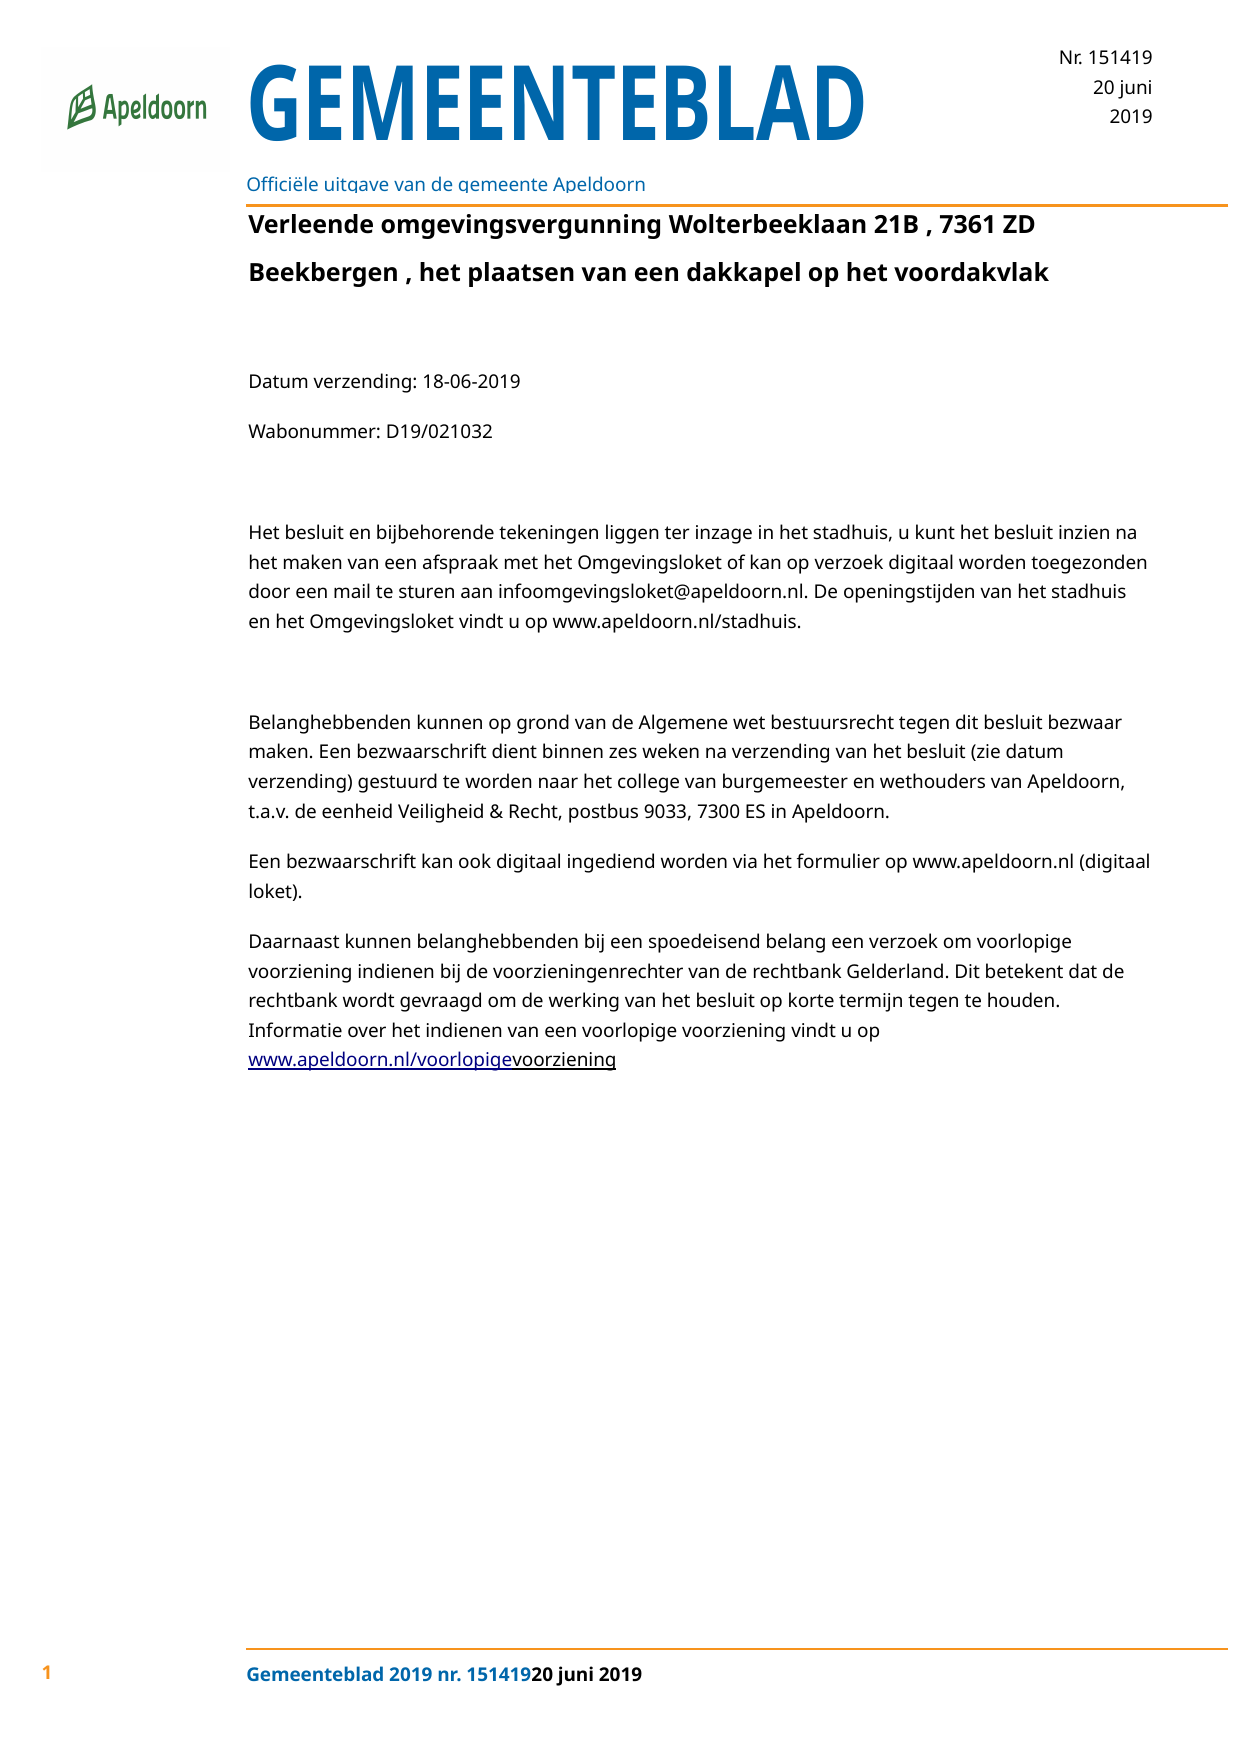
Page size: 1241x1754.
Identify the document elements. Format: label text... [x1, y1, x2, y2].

text Het besluit en bijbehorende tekeningen liggen ter inzage in het stadhuis, u kunt het besluit inzien na het maken van een afspraak met het Omgevingsloket of kan op verzoek digitaal worden toegezonden door een mail te sturen aan infoomgevingsloket@apeldoorn.nl. De openingstijden van het stadhuis en het Omgevingsloket vindt u op www.apeldoorn.nl/stadhuis. [248, 519, 1152, 634]
text Verleende omgevingsvergunning Wolterbeeklaan 21B , 7361 ZD Beekbergen , het plaatsen van een dakkapel op het voordakvlak [248, 207, 1152, 288]
text Belanghebbenden kunnen op grond van de Algemene wet bestuursrecht tegen dit besluit bezwaar maken. Een bezwaarschrift dient binnen zes weken na verzending van het besluit (zie datum verzending) gestuurd te worden naar het college van burgemeester en wethouders van Apeldoorn, t.a.v. de eenheid Veiligheid & Recht, postbus 9033, 7300 ES in Apeldoorn. [248, 709, 1152, 824]
text Wabonummer: D19/021032 [248, 419, 1152, 444]
text Een bezwaarschrift kan ook digitaal ingediend worden via het formulier op www.apeldoorn.nl (digitaal loket). [248, 848, 1152, 904]
picture [41, 47, 231, 172]
text Daarnaast kunnen belanghebbenden bij een spoedeisend belang een verzoek om voorlopige voorziening indienen bij de voorzieningenrechter van de rechtbank Gelderland. Dit betekent dat de rechtbank wordt gevraagd om de werking van het besluit op korte termijn tegen te houden. Informatie over het indienen van een voorlopige voorziening vindt u op www.apeldoorn.nl/voorlopigevoorziening [248, 928, 1152, 1072]
text Datum verzending: 18-06-2019 [248, 368, 1152, 394]
